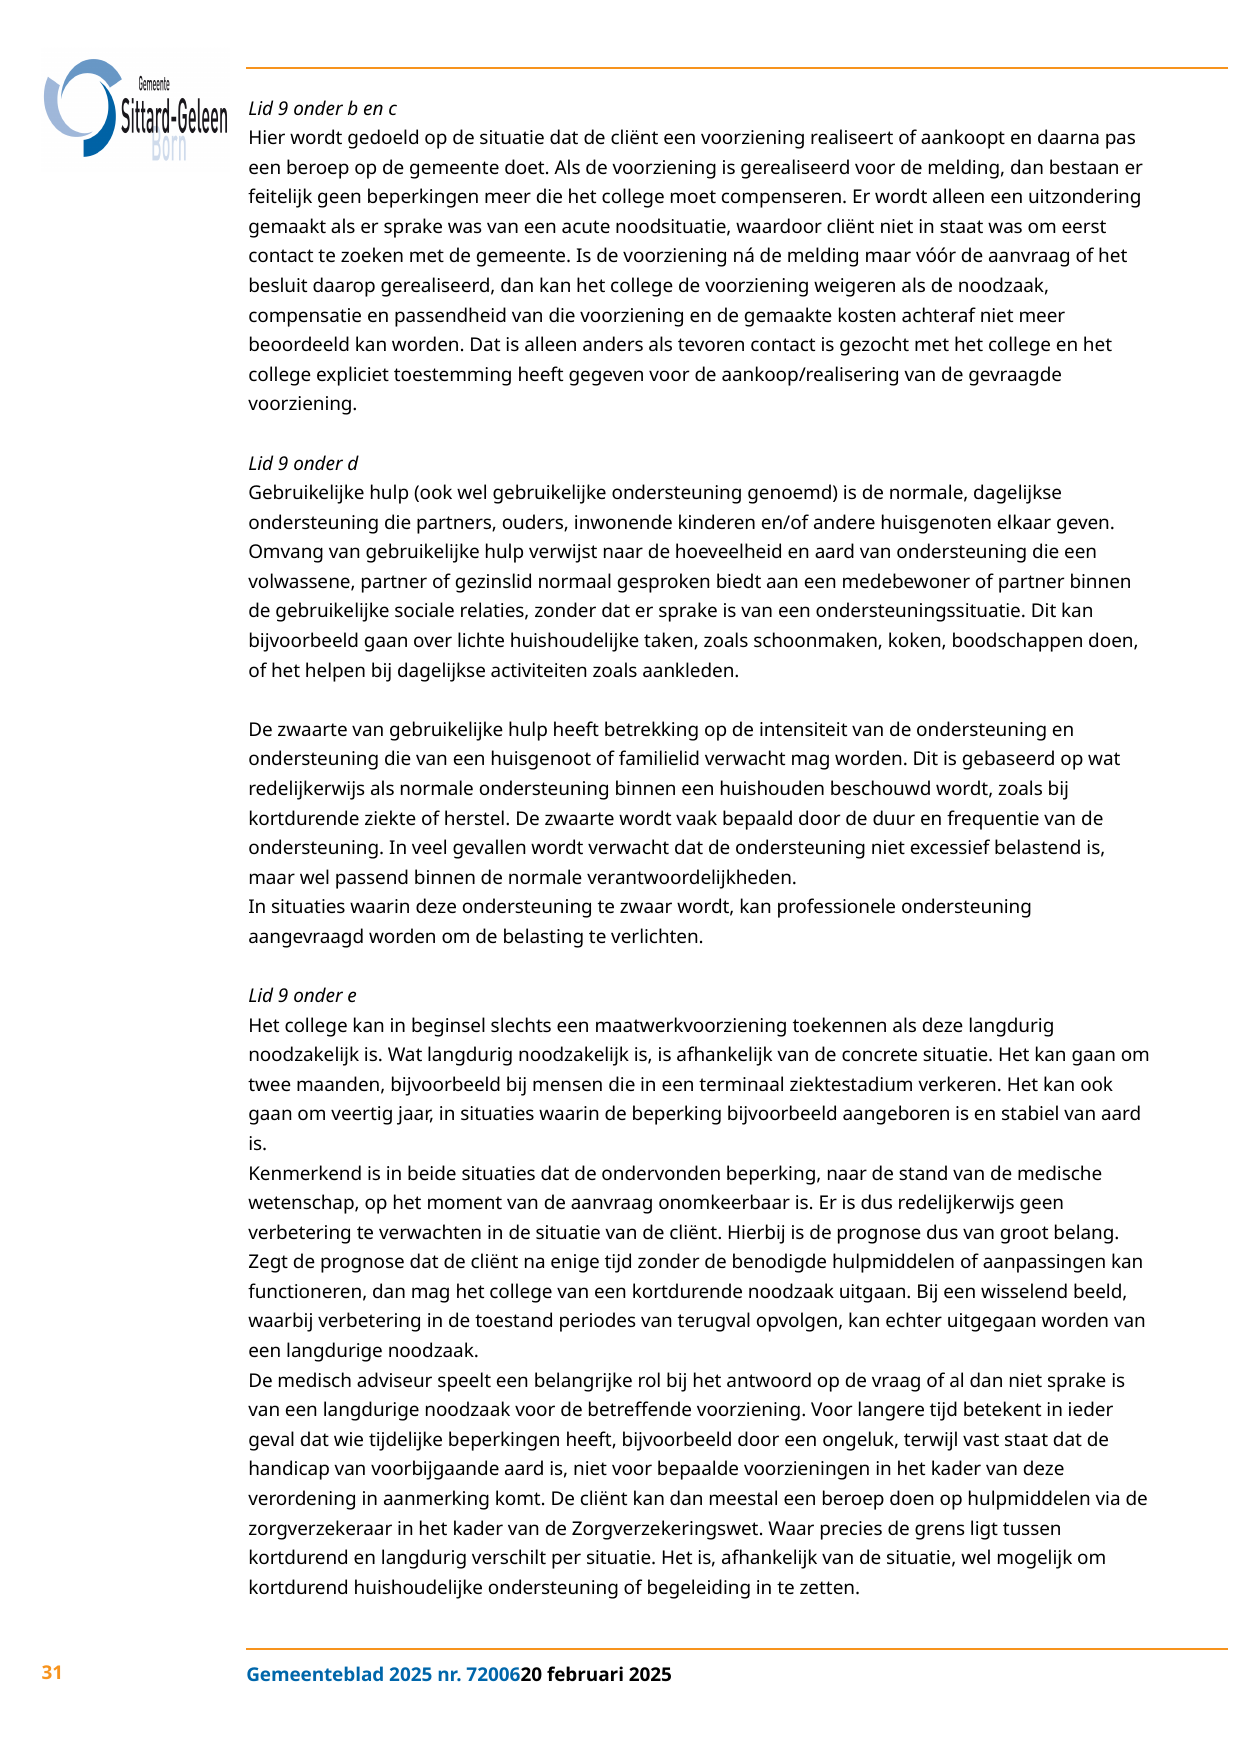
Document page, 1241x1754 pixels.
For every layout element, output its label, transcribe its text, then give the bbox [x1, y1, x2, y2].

text De medisch adviseur speelt een belangrijke rol bij het antwoord op de vraag of al dan niet sprake is van een langdurige noodzaak voor de betreffende voorziening. Voor langere tijd betekent in ieder geval dat wie tijdelijke beperkingen heeft, bijvoorbeeld door een ongeluk, terwijl vast staat dat de handicap van voorbijgaande aard is, niet voor bepaalde voorzieningen in het kader van deze verordening in aanmerking komt. De cliënt kan dan meestal een beroep doen op hulpmiddelen via de zorgverzekeraar in het kader van de Zorgverzekeringswet. Waar precies de grens ligt tussen kortdurend en langdurig verschilt per situatie. Het is, afhankelijk van de situatie, wel mogelijk om kortdurend huishoudelijke ondersteuning of begeleiding in te zetten. [248, 1367, 1152, 1600]
text Lid 9 onder b en c [248, 95, 1152, 121]
text De zwaarte van gebruikelijke hulp heeft betrekking op de intensiteit van de ondersteuning en ondersteuning die van een huisgenoot of familielid verwacht mag worden. Dit is gebaseerd op wat redelijkerwijs als normale ondersteuning binnen een huishouden beschouwd wordt, zoals bij kortdurende ziekte of herstel. De zwaarte wordt vaak bepaald door de duur en frequentie van de ondersteuning. In veel gevallen wordt verwacht dat de ondersteuning niet excessief belastend is, maar wel passend binnen de normale verantwoordelijkheden. [248, 716, 1152, 890]
text Kenmerkend is in beide situaties dat de ondervonden beperking, naar de stand van de medische wetenschap, op het moment van de aanvraag onomkeerbaar is. Er is dus redelijkerwijs geen verbetering te verwachten in de situatie van de cliënt. Hierbij is de prognose dus van groot belang. Zegt de prognose dat de cliënt na enige tijd zonder de benodigde hulpmiddelen of aanpassingen kan functioneren, dan mag het college van een kortdurende noodzaak uitgaan. Bij een wisselend beeld, waarbij verbetering in de toestand periodes van terugval opvolgen, kan echter uitgegaan worden van een langdurige noodzaak. [248, 1160, 1152, 1363]
text Het college kan in beginsel slechts een maatwerkvoorziening toekennen als deze langdurig noodzakelijk is. Wat langdurig noodzakelijk is, is afhankelijk van de concrete situatie. Het kan gaan om twee maanden, bijvoorbeeld bij mensen die in een terminaal ziektestadium verkeren. Het kan ook gaan om veertig jaar, in situaties waarin de beperking bijvoorbeeld aangeboren is en stabiel van aard is. [248, 1012, 1152, 1156]
text Hier wordt gedoeld op de situatie dat de cliënt een voorziening realiseert of aankoopt en daarna pas een beroep op de gemeente doet. Als de voorziening is gerealiseerd voor de melding, dan bestaan er feitelijk geen beperkingen meer die het college moet compenseren. Er wordt alleen een uitzondering gemaakt als er sprake was van een acute noodsituatie, waardoor cliënt niet in staat was om eerst contact te zoeken met de gemeente. Is de voorziening ná de melding maar vóór de aanvraag of het besluit daarop gerealiseerd, dan kan het college de voorziening weigeren als de noodzaak, compensatie en passendheid van die voorziening en de gemaakte kosten achteraf niet meer beoordeeld kan worden. Dat is alleen anders als tevoren contact is gezocht met het college en het college expliciet toestemming heeft gegeven voor de aankoop/realisering van de gevraagde voorziening. [248, 124, 1152, 416]
text Lid 9 onder d [248, 450, 1152, 476]
text Omvang van gebruikelijke hulp verwijst naar de hoeveelheid en aard van ondersteuning die een volwassene, partner of gezinslid normaal gesproken biedt aan een medebewoner of partner binnen de gebruikelijke sociale relaties, zonder dat er sprake is van een ondersteuningssituatie. Dit kan bijvoorbeeld gaan over lichte huishoudelijke taken, zoals schoonmaken, koken, boodschappen doen, of het helpen bij dagelijkse activiteiten zoals aankleden. [248, 538, 1152, 683]
text Lid 9 onder e [248, 982, 1152, 1008]
text Gebruikelijke hulp (ook wel gebruikelijke ondersteuning genoemd) is de normale, dagelijkse ondersteuning die partners, ouders, inwonende kinderen en/of andere huisgenoten elkaar geven. [248, 479, 1152, 535]
text In situaties waarin deze ondersteuning te zwaar wordt, kan professionele ondersteuning aangevraagd worden om de belasting te verlichten. [248, 893, 1152, 949]
picture [41, 47, 231, 172]
